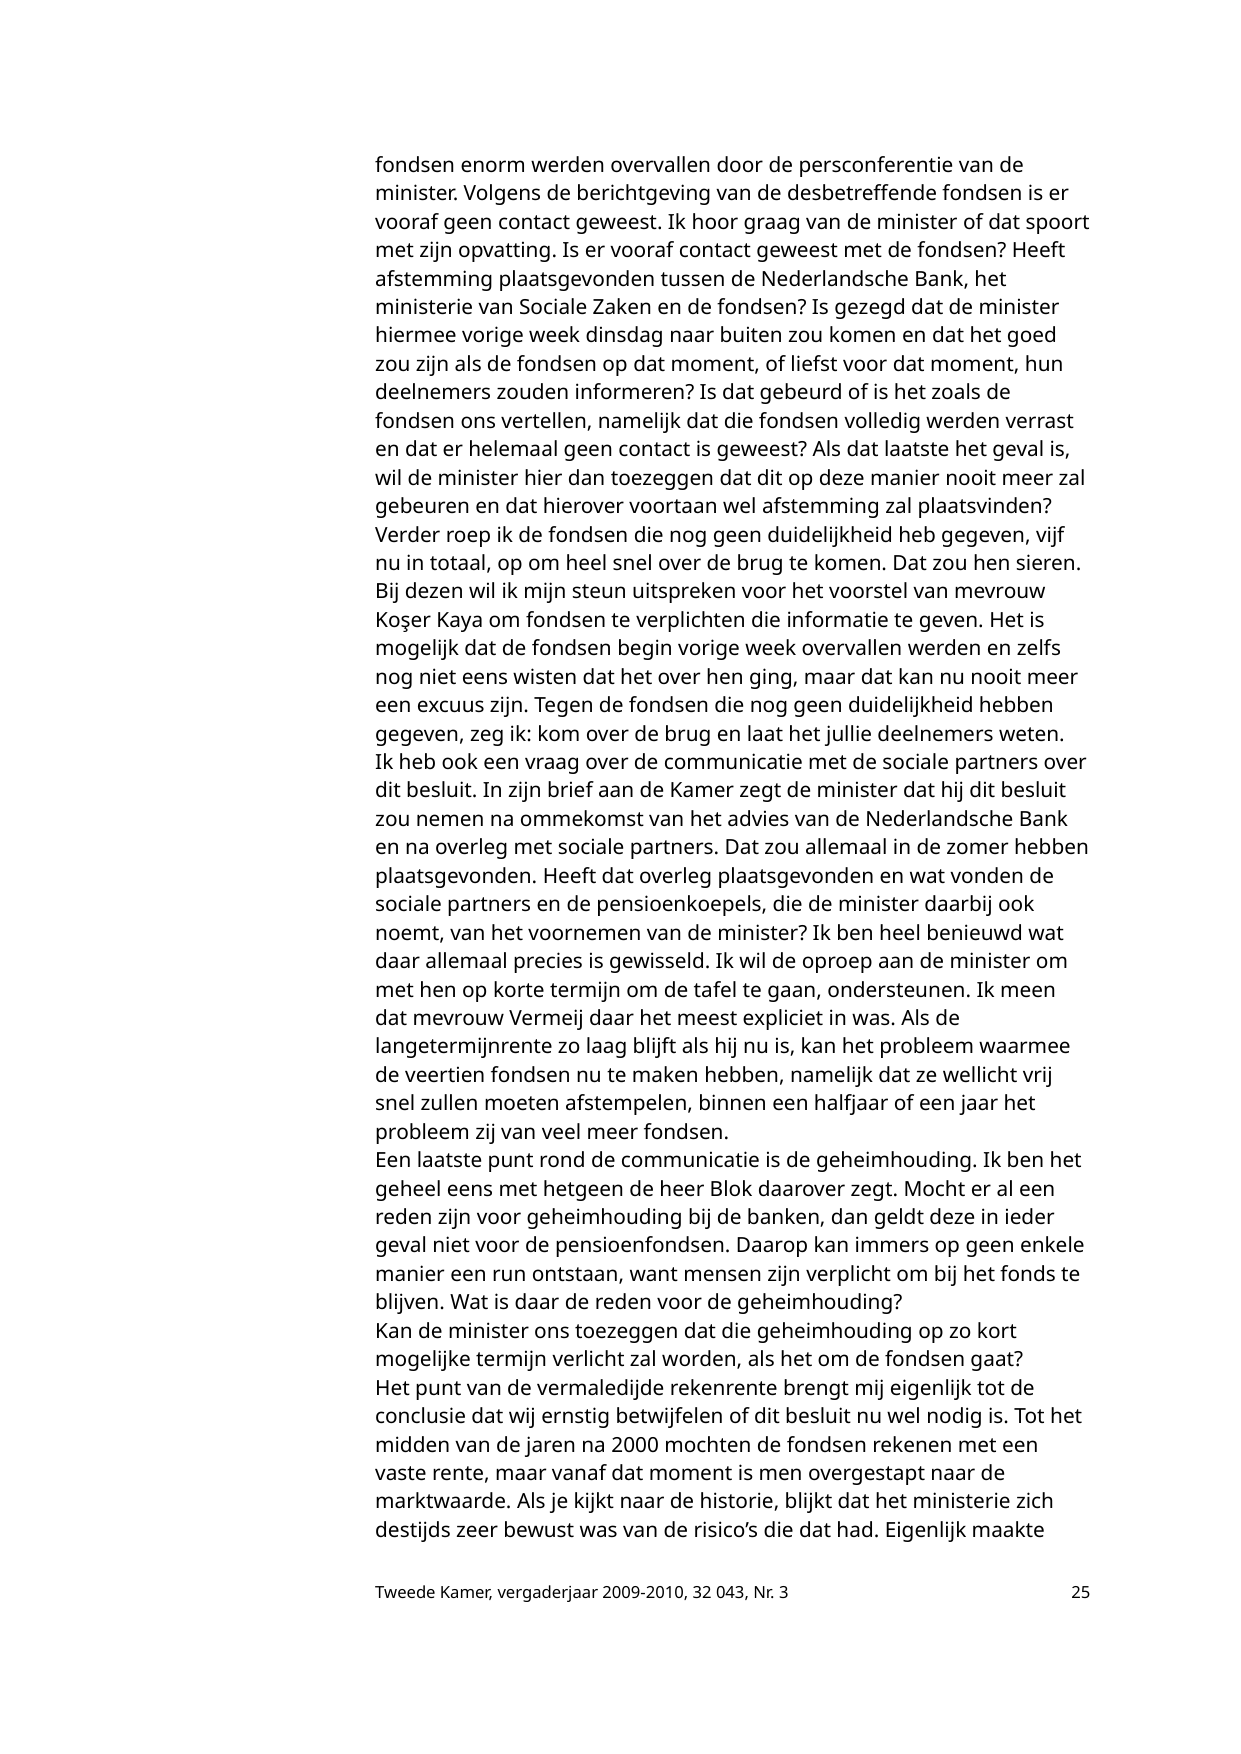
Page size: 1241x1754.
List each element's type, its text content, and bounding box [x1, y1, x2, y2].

text fondsen enorm werden overvallen door de persconferentie van de minister. Volgens de berichtgeving van de desbetreffende fondsen is er vooraf geen contact geweest. Ik hoor graag van de minister of dat spoort met zijn opvatting. Is er vooraf contact geweest met de fondsen? Heeft afstemming plaatsgevonden tussen de Nederlandsche Bank, het ministerie van Sociale Zaken en de fondsen? Is gezegd dat de minister hiermee vorige week dinsdag naar buiten zou komen en dat het goed zou zijn als de fondsen op dat moment, of liefst voor dat moment, hun deelnemers zouden informeren? Is dat gebeurd of is het zoals de fondsen ons vertellen, namelijk dat die fondsen volledig werden verrast en dat er helemaal geen contact is geweest? Als dat laatste het geval is, wil de minister hier dan toezeggen dat dit op deze manier nooit meer zal gebeuren en dat hierover voortaan wel afstemming zal plaatsvinden? [375, 150, 1090, 520]
text Een laatste punt rond de communicatie is de geheimhouding. Ik ben het geheel eens met hetgeen de heer Blok daarover zegt. Mocht er al een reden zijn voor geheimhouding bij de banken, dan geldt deze in ieder geval niet voor de pensioenfondsen. Daarop kan immers op geen enkele manier een run ontstaan, want mensen zijn verplicht om bij het fonds te blijven. Wat is daar de reden voor de geheimhouding? [375, 1145, 1090, 1316]
text Kan de minister ons toezeggen dat die geheimhouding op zo kort mogelijke termijn verlicht zal worden, als het om de fondsen gaat? [375, 1316, 1090, 1373]
text Het punt van de vermaledijde rekenrente brengt mij eigenlijk tot de conclusie dat wij ernstig betwijfelen of dit besluit nu wel nodig is. Tot het midden van de jaren na 2000 mochten de fondsen rekenen met een vaste rente, maar vanaf dat moment is men overgestapt naar de marktwaarde. Als je kijkt naar de historie, blijkt dat het ministerie zich destijds zeer bewust was van de risico’s die dat had. Eigenlijk maakte [375, 1373, 1090, 1543]
text Ik heb ook een vraag over de communicatie met de sociale partners over dit besluit. In zijn brief aan de Kamer zegt de minister dat hij dit besluit zou nemen na ommekomst van het advies van de Nederlandsche Bank en na overleg met sociale partners. Dat zou allemaal in de zomer hebben plaatsgevonden. Heeft dat overleg plaatsgevonden en wat vonden de sociale partners en de pensioenkoepels, die de minister daarbij ook noemt, van het voornemen van de minister? Ik ben heel benieuwd wat daar allemaal precies is gewisseld. Ik wil de oproep aan de minister om met hen op korte termijn om de tafel te gaan, ondersteunen. Ik meen dat mevrouw Vermeij daar het meest expliciet in was. Als de langetermijnrente zo laag blijft als hij nu is, kan het probleem waarmee de veertien fondsen nu te maken hebben, namelijk dat ze wellicht vrij snel zullen moeten afstempelen, binnen een halfjaar of een jaar het probleem zij van veel meer fondsen. [375, 747, 1090, 1145]
text Verder roep ik de fondsen die nog geen duidelijkheid heb gegeven, vijf nu in totaal, op om heel snel over de brug te komen. Dat zou hen sieren. Bij dezen wil ik mijn steun uitspreken voor het voorstel van mevrouw Koşer Kaya om fondsen te verplichten die informatie te geven. Het is mogelijk dat de fondsen begin vorige week overvallen werden en zelfs nog niet eens wisten dat het over hen ging, maar dat kan nu nooit meer een excuus zijn. Tegen de fondsen die nog geen duidelijkheid hebben gegeven, zeg ik: kom over de brug en laat het jullie deelnemers weten. [375, 520, 1090, 747]
